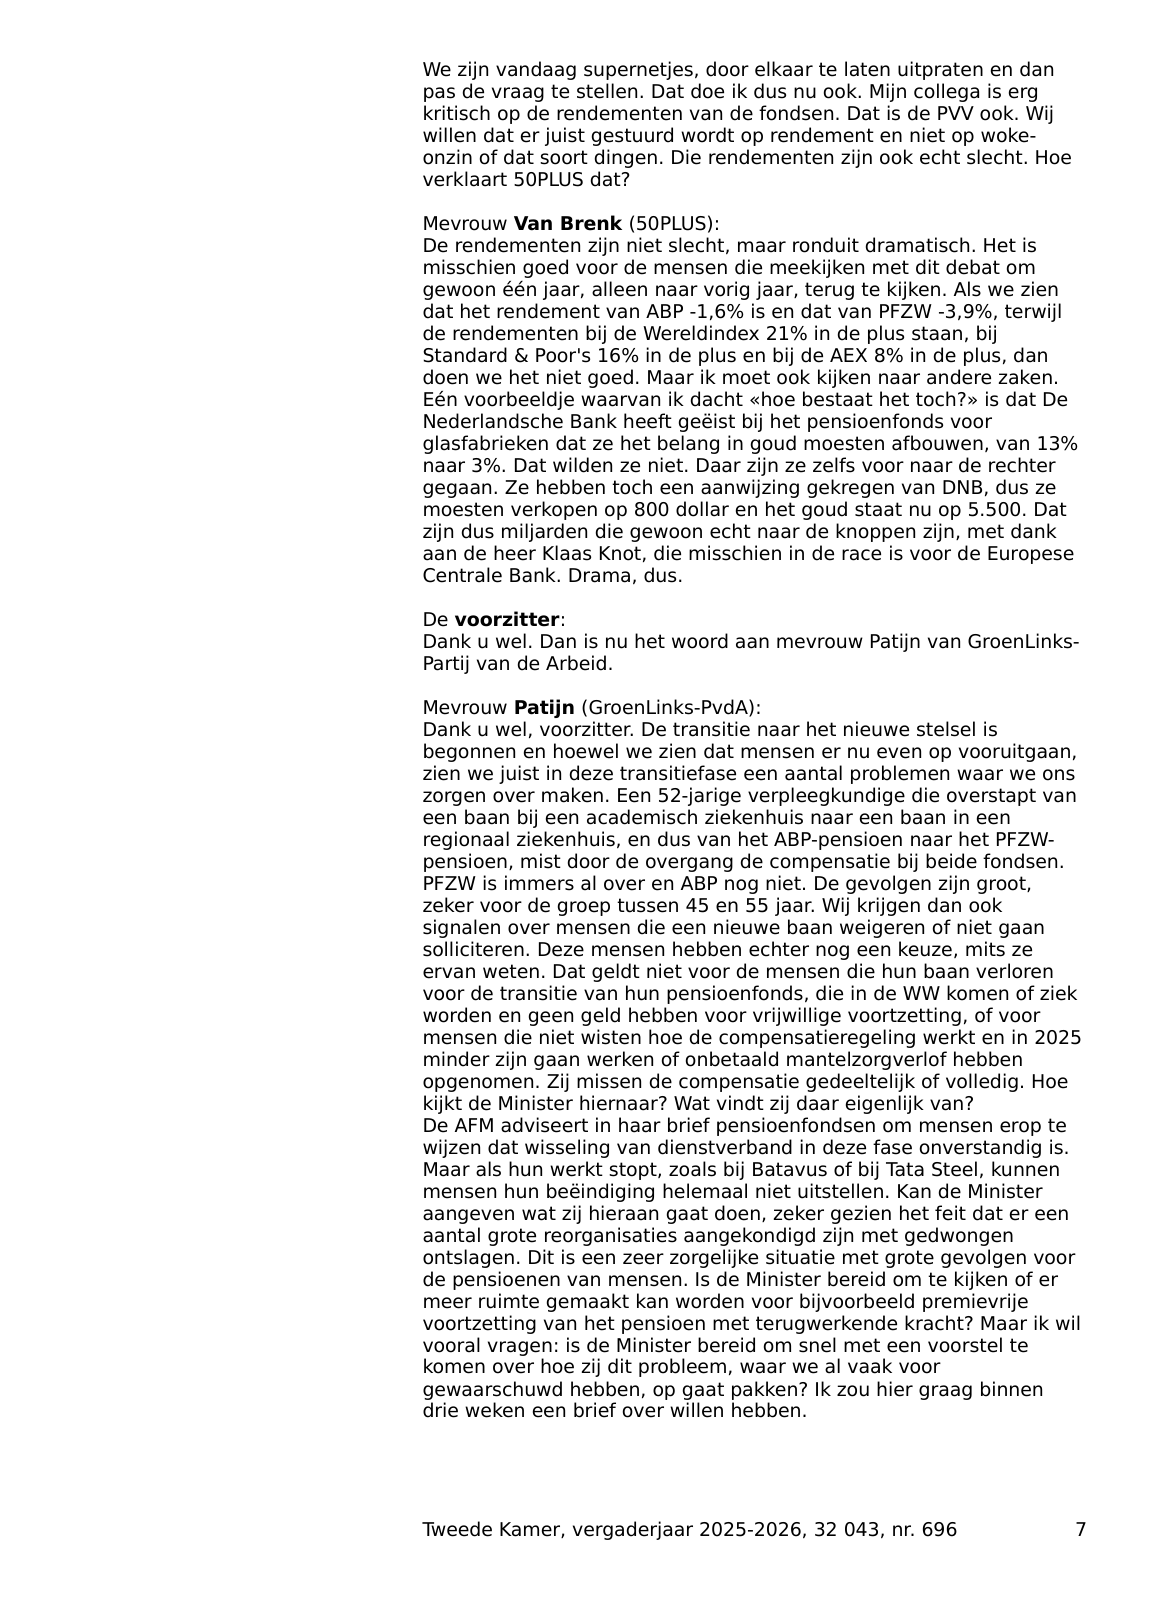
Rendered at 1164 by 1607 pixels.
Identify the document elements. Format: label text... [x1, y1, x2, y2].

text De AFM adviseert in haar brief pensioenfondsen om mensen erop te wijzen dat wisseling van dienstverband in deze fase onverstandig is. Maar als hun werkt stopt, zoals bij Batavus of bij Tata Steel, kunnen mensen hun beëindiging helemaal niet uitstellen. Kan de Minister aangeven wat zij hieraan gaat doen, zeker gezien het feit dat er een aantal grote reorganisaties aangekondigd zijn met gedwongen ontslagen. Dit is een zeer zorgelijke situatie met grote gevolgen voor de pensioenen van mensen. Is de Minister bereid om te kijken of er meer ruimte gemaakt kan worden voor bijvoorbeeld premievrije voortzetting van het pensioen met terugwerkende kracht? Maar ik wil vooral vragen: is de Minister bereid om snel met een voorstel te komen over hoe zij dit probleem, waar we al vaak voor gewaarschuwd hebben, op gaat pakken? Ik zou hier graag binnen drie weken een brief over willen hebben. [422, 1115, 1087, 1422]
text Dank u wel, voorzitter. De transitie naar het nieuwe stelsel is begonnen en hoewel we zien dat mensen er nu even op vooruitgaan, zien we juist in deze transitiefase een aantal problemen waar we ons zorgen over maken. Een 52-jarige verpleegkundige die overstapt van een baan bij een academisch ziekenhuis naar een baan in een regionaal ziekenhuis, en dus van het ABP-pensioen naar het PFZW-pensioen, mist door de overgang de compensatie bij beide fondsen. PFZW is immers al over en ABP nog niet. De gevolgen zijn groot, zeker voor de groep tussen 45 en 55 jaar. Wij krijgen dan ook signalen over mensen die een nieuwe baan weigeren of niet gaan solliciteren. Deze mensen hebben echter nog een keuze, mits ze ervan weten. Dat geldt niet voor de mensen die hun baan verloren voor de transitie van hun pensioenfonds, die in de WW komen of ziek worden en geen geld hebben voor vrijwillige voortzetting, of voor mensen die niet wisten hoe de compensatieregeling werkt en in 2025 minder zijn gaan werken of onbetaald mantelzorgverlof hebben opgenomen. Zij missen de compensatie gedeeltelijk of volledig. Hoe kijkt de Minister hiernaar? Wat vindt zij daar eigenlijk van? [422, 719, 1087, 1115]
text Mevrouw Patijn (GroenLinks-PvdA): [422, 697, 1087, 719]
text De rendementen zijn niet slecht, maar ronduit dramatisch. Het is misschien goed voor de mensen die meekijken met dit debat om gewoon één jaar, alleen naar vorig jaar, terug te kijken. Als we zien dat het rendement van ABP -1,6% is en dat van PFZW -3,9%, terwijl de rendementen bij de Wereldindex 21% in de plus staan, bij Standard & Poor's 16% in de plus en bij de AEX 8% in de plus, dan doen we het niet goed. Maar ik moet ook kijken naar andere zaken. Eén voorbeeldje waarvan ik dacht «hoe bestaat het toch?» is dat De Nederlandsche Bank heeft geëist bij het pensioenfonds voor glasfabrieken dat ze het belang in goud moesten afbouwen, van 13% naar 3%. Dat wilden ze niet. Daar zijn ze zelfs voor naar de rechter gegaan. Ze hebben toch een aanwijzing gekregen van DNB, dus ze moesten verkopen op 800 dollar en het goud staat nu op 5.500. Dat zijn dus miljarden die gewoon echt naar de knoppen zijn, met dank aan de heer Klaas Knot, die misschien in de race is voor de Europese Centrale Bank. Drama, dus. [422, 235, 1087, 587]
text Mevrouw Van Brenk (50PLUS): [422, 213, 1087, 235]
text De voorzitter: [422, 609, 1087, 631]
text We zijn vandaag supernetjes, door elkaar te laten uitpraten en dan pas de vraag te stellen. Dat doe ik dus nu ook. Mijn collega is erg kritisch op de rendementen van de fondsen. Dat is de PVV ook. Wij willen dat er juist gestuurd wordt op rendement en niet op woke-onzin of dat soort dingen. Die rendementen zijn ook echt slecht. Hoe verklaart 50PLUS dat? [422, 59, 1087, 191]
text Dank u wel. Dan is nu het woord aan mevrouw Patijn van GroenLinks-Partij van de Arbeid. [422, 631, 1087, 675]
